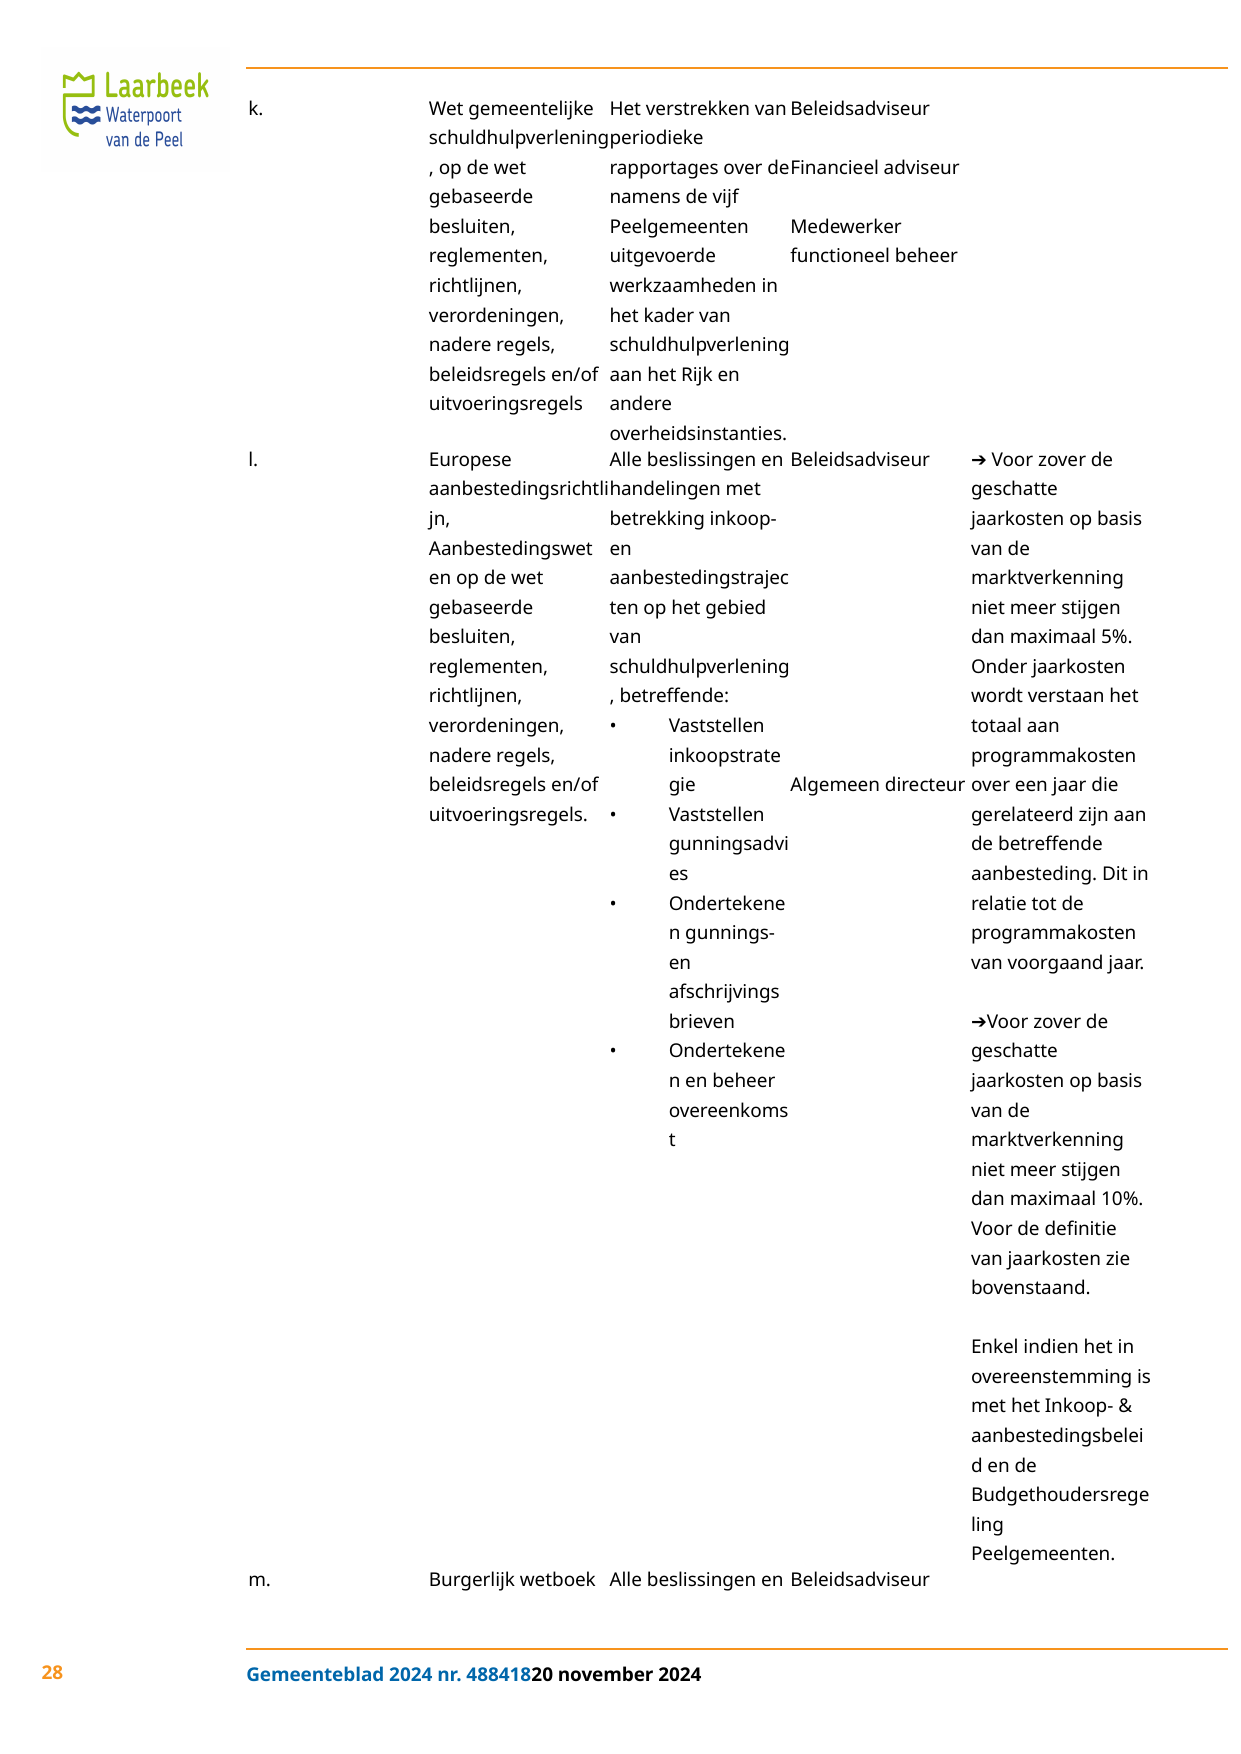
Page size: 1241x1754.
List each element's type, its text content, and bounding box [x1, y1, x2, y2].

table_cell k. [248, 95, 429, 446]
table_cell Burgerlijk wetboek [429, 1566, 609, 1592]
table_cell ➔ Voor zover de geschatte jaarkosten op basis van de marktverkenning niet meer stijgen dan maximaal 5%. Onder jaarkosten wordt verstaan het totaal aan programmakosten over een jaar die gerelateerd zijn aan de betreffende aanbesteding. Dit in relatie tot de programmakosten van voorgaand jaar. ➔Voor zover de geschatte jaarkosten op basis van de marktverkenning niet meer stijgen dan maximaal 10%. Voor de definitie van jaarkosten zie bovenstaand. Enkel indien het in overeenstemming is met het Inkoop- & aanbestedingsbeleid en de Budgethoudersregeling Peelgemeenten. [971, 446, 1152, 1566]
table_cell Beleidsadviseur Algemeen directeur [790, 446, 971, 1566]
picture [41, 47, 231, 172]
table_cell Alle beslissingen en handelingen met betrekking inkoop- en aanbestedingstrajecten op het gebied van schuldhulpverlening, betreffende: Vaststellen inkoopstrategie Vaststellen gunningsadvies Ondertekenen gunnings- en afschrijvingsbrieven Ondertekenen en beheer overeenkomst [609, 446, 790, 1566]
table_cell l. [248, 446, 429, 1566]
table_cell Het verstrekken van periodieke rapportages over de namens de vijf Peelgemeenten uitgevoerde werkzaamheden in het kader van schuldhulpverlening aan het Rijk en andere overheidsinstanties. [609, 95, 790, 446]
table_cell Alle beslissingen en [609, 1566, 790, 1592]
table_cell Beleidsadviseur [790, 1566, 971, 1592]
table_cell m. [248, 1566, 429, 1592]
table_cell Wet gemeentelijke schuldhulpverlening, op de wet gebaseerde besluiten, reglementen, richtlijnen, verordeningen, nadere regels, beleidsregels en/of uitvoeringsregels [429, 95, 609, 446]
table_cell Europese aanbestedingsrichtlijn, Aanbestedingswet en op de wet gebaseerde besluiten, reglementen, richtlijnen, verordeningen, nadere regels, beleidsregels en/of uitvoeringsregels. [429, 446, 609, 1566]
table_cell [971, 1566, 1152, 1592]
table_cell [971, 95, 1152, 446]
table_cell Beleidsadviseur Financieel adviseur Medewerker functioneel beheer [790, 95, 971, 446]
